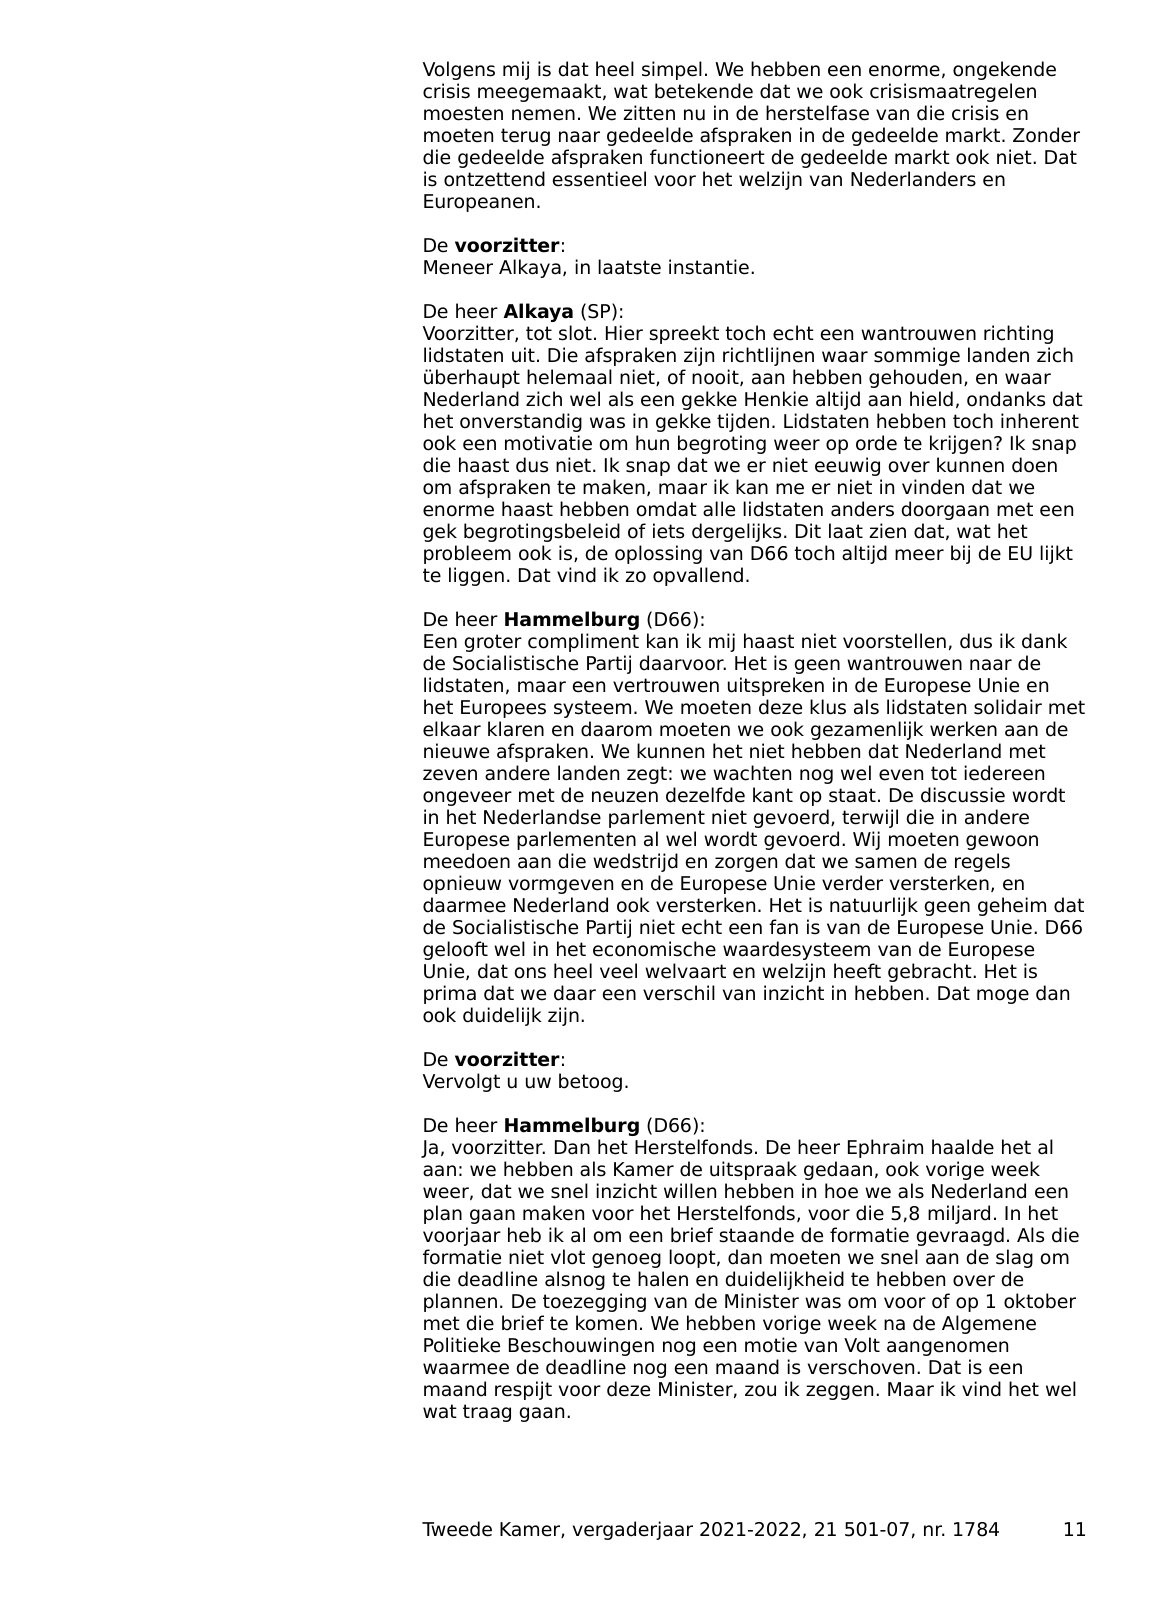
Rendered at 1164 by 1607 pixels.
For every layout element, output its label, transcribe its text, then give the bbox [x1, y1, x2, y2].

text De voorzitter: [422, 235, 1087, 257]
text De heer Hammelburg (D66): [422, 609, 1087, 631]
text Een groter compliment kan ik mij haast niet voorstellen, dus ik dank de Socialistische Partij daarvoor. Het is geen wantrouwen naar de lidstaten, maar een vertrouwen uitspreken in de Europese Unie en het Europees systeem. We moeten deze klus als lidstaten solidair met elkaar klaren en daarom moeten we ook gezamenlijk werken aan de nieuwe afspraken. We kunnen het niet hebben dat Nederland met zeven andere landen zegt: we wachten nog wel even tot iedereen ongeveer met de neuzen dezelfde kant op staat. De discussie wordt in het Nederlandse parlement niet gevoerd, terwijl die in andere Europese parlementen al wel wordt gevoerd. Wij moeten gewoon meedoen aan die wedstrijd en zorgen dat we samen de regels opnieuw vormgeven en de Europese Unie verder versterken, en daarmee Nederland ook versterken. Het is natuurlijk geen geheim dat de Socialistische Partij niet echt een fan is van de Europese Unie. D66 gelooft wel in het economische waardesysteem van de Europese Unie, dat ons heel veel welvaart en welzijn heeft gebracht. Het is prima dat we daar een verschil van inzicht in hebben. Dat moge dan ook duidelijk zijn. [422, 631, 1087, 1027]
text De heer Alkaya (SP): [422, 301, 1087, 323]
text Vervolgt u uw betoog. [422, 1071, 1087, 1093]
text Meneer Alkaya, in laatste instantie. [422, 257, 1087, 279]
text Volgens mij is dat heel simpel. We hebben een enorme, ongekende crisis meegemaakt, wat betekende dat we ook crisismaatregelen moesten nemen. We zitten nu in de herstelfase van die crisis en moeten terug naar gedeelde afspraken in de gedeelde markt. Zonder die gedeelde afspraken functioneert de gedeelde markt ook niet. Dat is ontzettend essentieel voor het welzijn van Nederlanders en Europeanen. [422, 59, 1087, 213]
text Ja, voorzitter. Dan het Herstelfonds. De heer Ephraim haalde het al aan: we hebben als Kamer de uitspraak gedaan, ook vorige week weer, dat we snel inzicht willen hebben in hoe we als Nederland een plan gaan maken voor het Herstelfonds, voor die 5,8 miljard. In het voorjaar heb ik al om een brief staande de formatie gevraagd. Als die formatie niet vlot genoeg loopt, dan moeten we snel aan de slag om die deadline alsnog te halen en duidelijkheid te hebben over de plannen. De toezegging van de Minister was om voor of op 1 oktober met die brief te komen. We hebben vorige week na de Algemene Politieke Beschouwingen nog een motie van Volt aangenomen waarmee de deadline nog een maand is verschoven. Dat is een maand respijt voor deze Minister, zou ik zeggen. Maar ik vind het wel wat traag gaan. [422, 1137, 1087, 1423]
text Voorzitter, tot slot. Hier spreekt toch echt een wantrouwen richting lidstaten uit. Die afspraken zijn richtlijnen waar sommige landen zich überhaupt helemaal niet, of nooit, aan hebben gehouden, en waar Nederland zich wel als een gekke Henkie altijd aan hield, ondanks dat het onverstandig was in gekke tijden. Lidstaten hebben toch inherent ook een motivatie om hun begroting weer op orde te krijgen? Ik snap die haast dus niet. Ik snap dat we er niet eeuwig over kunnen doen om afspraken te maken, maar ik kan me er niet in vinden dat we enorme haast hebben omdat alle lidstaten anders doorgaan met een gek begrotingsbeleid of iets dergelijks. Dit laat zien dat, wat het probleem ook is, de oplossing van D66 toch altijd meer bij de EU lijkt te liggen. Dat vind ik zo opvallend. [422, 323, 1087, 587]
text De voorzitter: [422, 1049, 1087, 1071]
text De heer Hammelburg (D66): [422, 1115, 1087, 1137]
